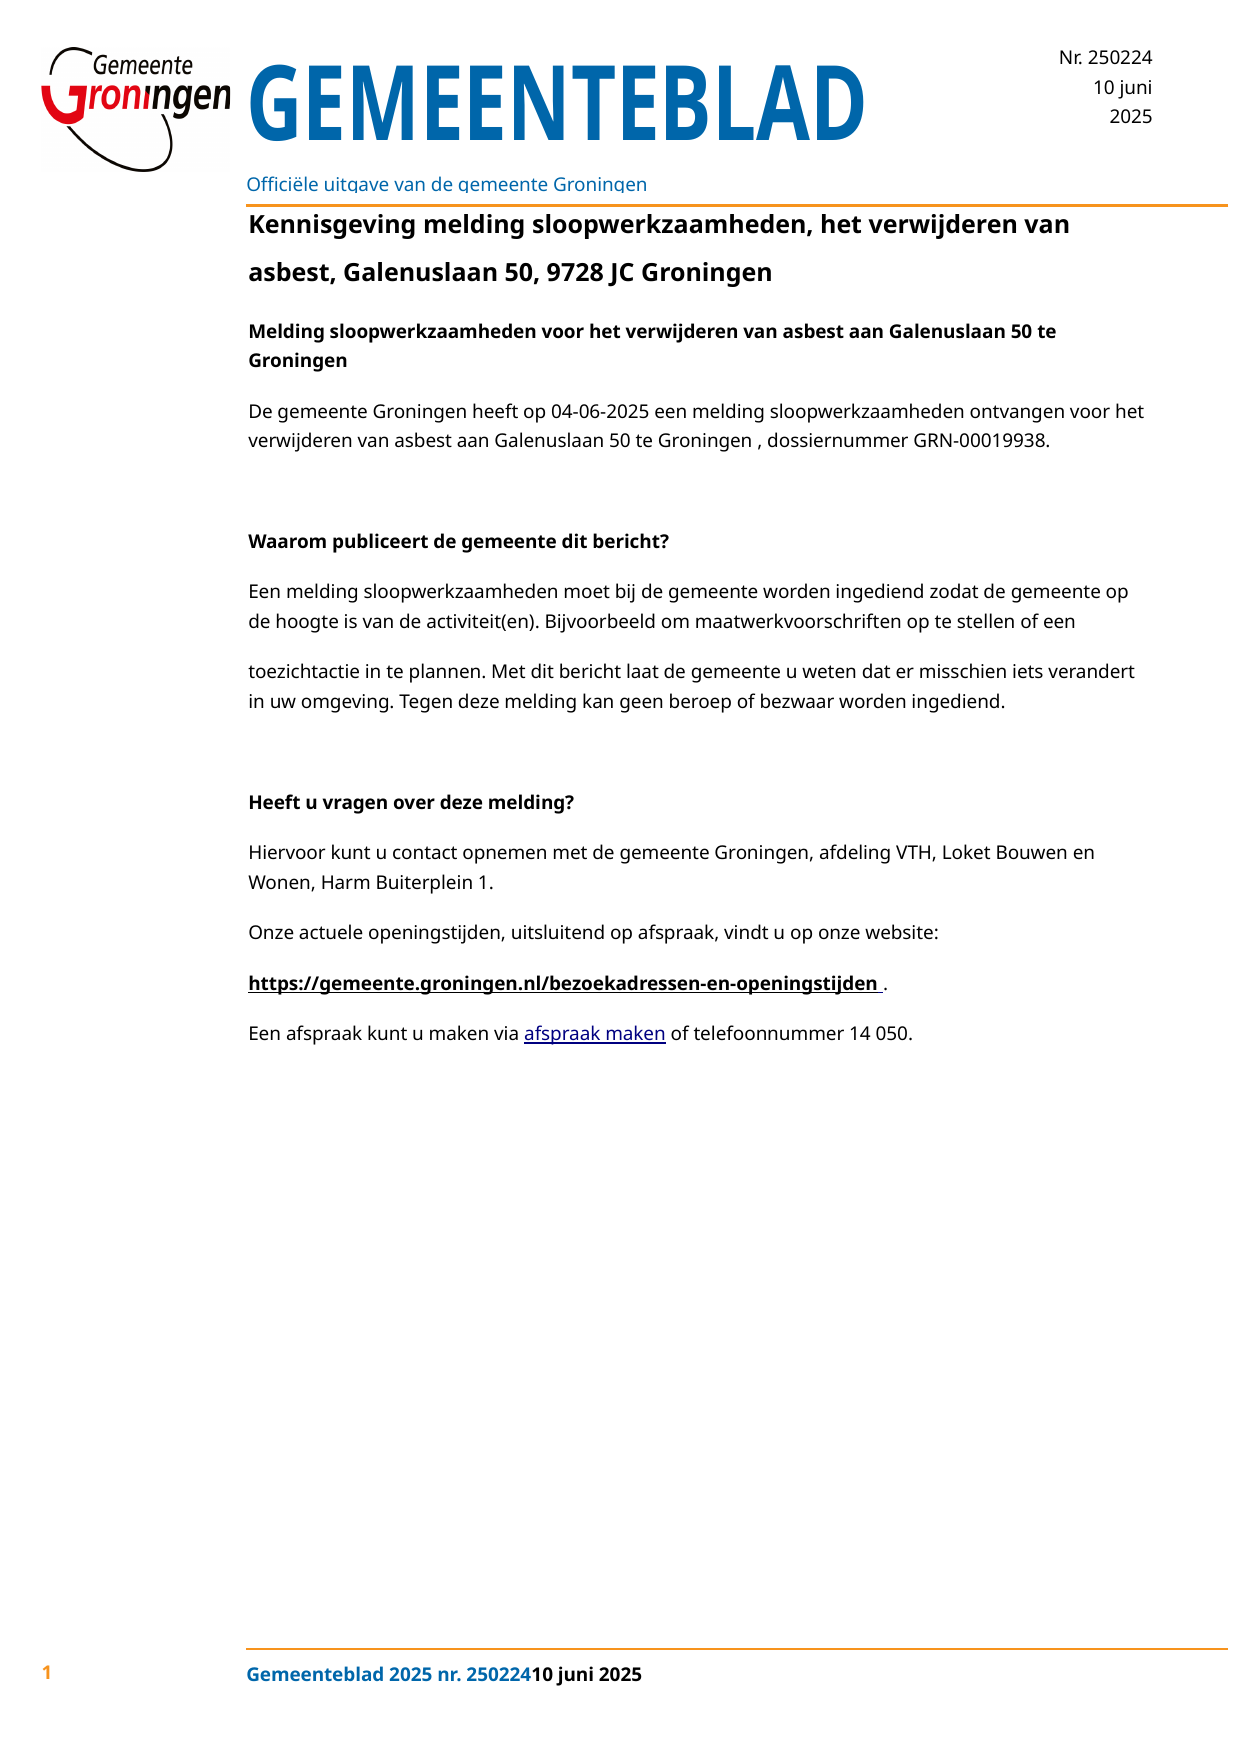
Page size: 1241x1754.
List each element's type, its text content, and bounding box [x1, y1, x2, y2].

text Melding sloopwerkzaamheden voor het verwijderen van asbest aan Galenuslaan 50 te Groningen [248, 318, 1152, 373]
text toezichtactie in te plannen. Met dit bericht laat de gemeente u weten dat er misschien iets verandert in uw omgeving. Tegen deze melding kan geen beroep of bezwaar worden ingediend. [248, 659, 1152, 714]
text Hiervoor kunt u contact opnemen met de gemeente Groningen, afdeling VTH, Loket Bouwen en Wonen, Harm Buiterplein 1. [248, 839, 1152, 895]
text Een afspraak kunt u maken via afspraak maken of telefoonnummer 14 050. [248, 1020, 1152, 1046]
text De gemeente Groningen heeft op 04-06-2025 een melding sloopwerkzaamheden ontvangen voor het verwijderen van asbest aan Galenuslaan 50 te Groningen , dossiernummer GRN-00019938. [248, 398, 1152, 453]
text https://gemeente.groningen.nl/bezoekadressen-en-openingstijden . [248, 970, 1152, 996]
text Heeft u vragen over deze melding? [248, 789, 1152, 815]
text Kennisgeving melding sloopwerkzaamheden, het verwijderen van asbest, Galenuslaan 50, 9728 JC Groningen [248, 207, 1152, 288]
text Een melding sloopwerkzaamheden moet bij de gemeente worden ingediend zodat de gemeente op de hoogte is van de activiteit(en). Bijvoorbeeld om maatwerkvoorschriften op te stellen of een [248, 579, 1152, 634]
text Waarom publiceert de gemeente dit bericht? [248, 528, 1152, 554]
text Onze actuele openingstijden, uitsluitend op afspraak, vindt u op onze website: [248, 919, 1152, 945]
picture [41, 47, 231, 172]
